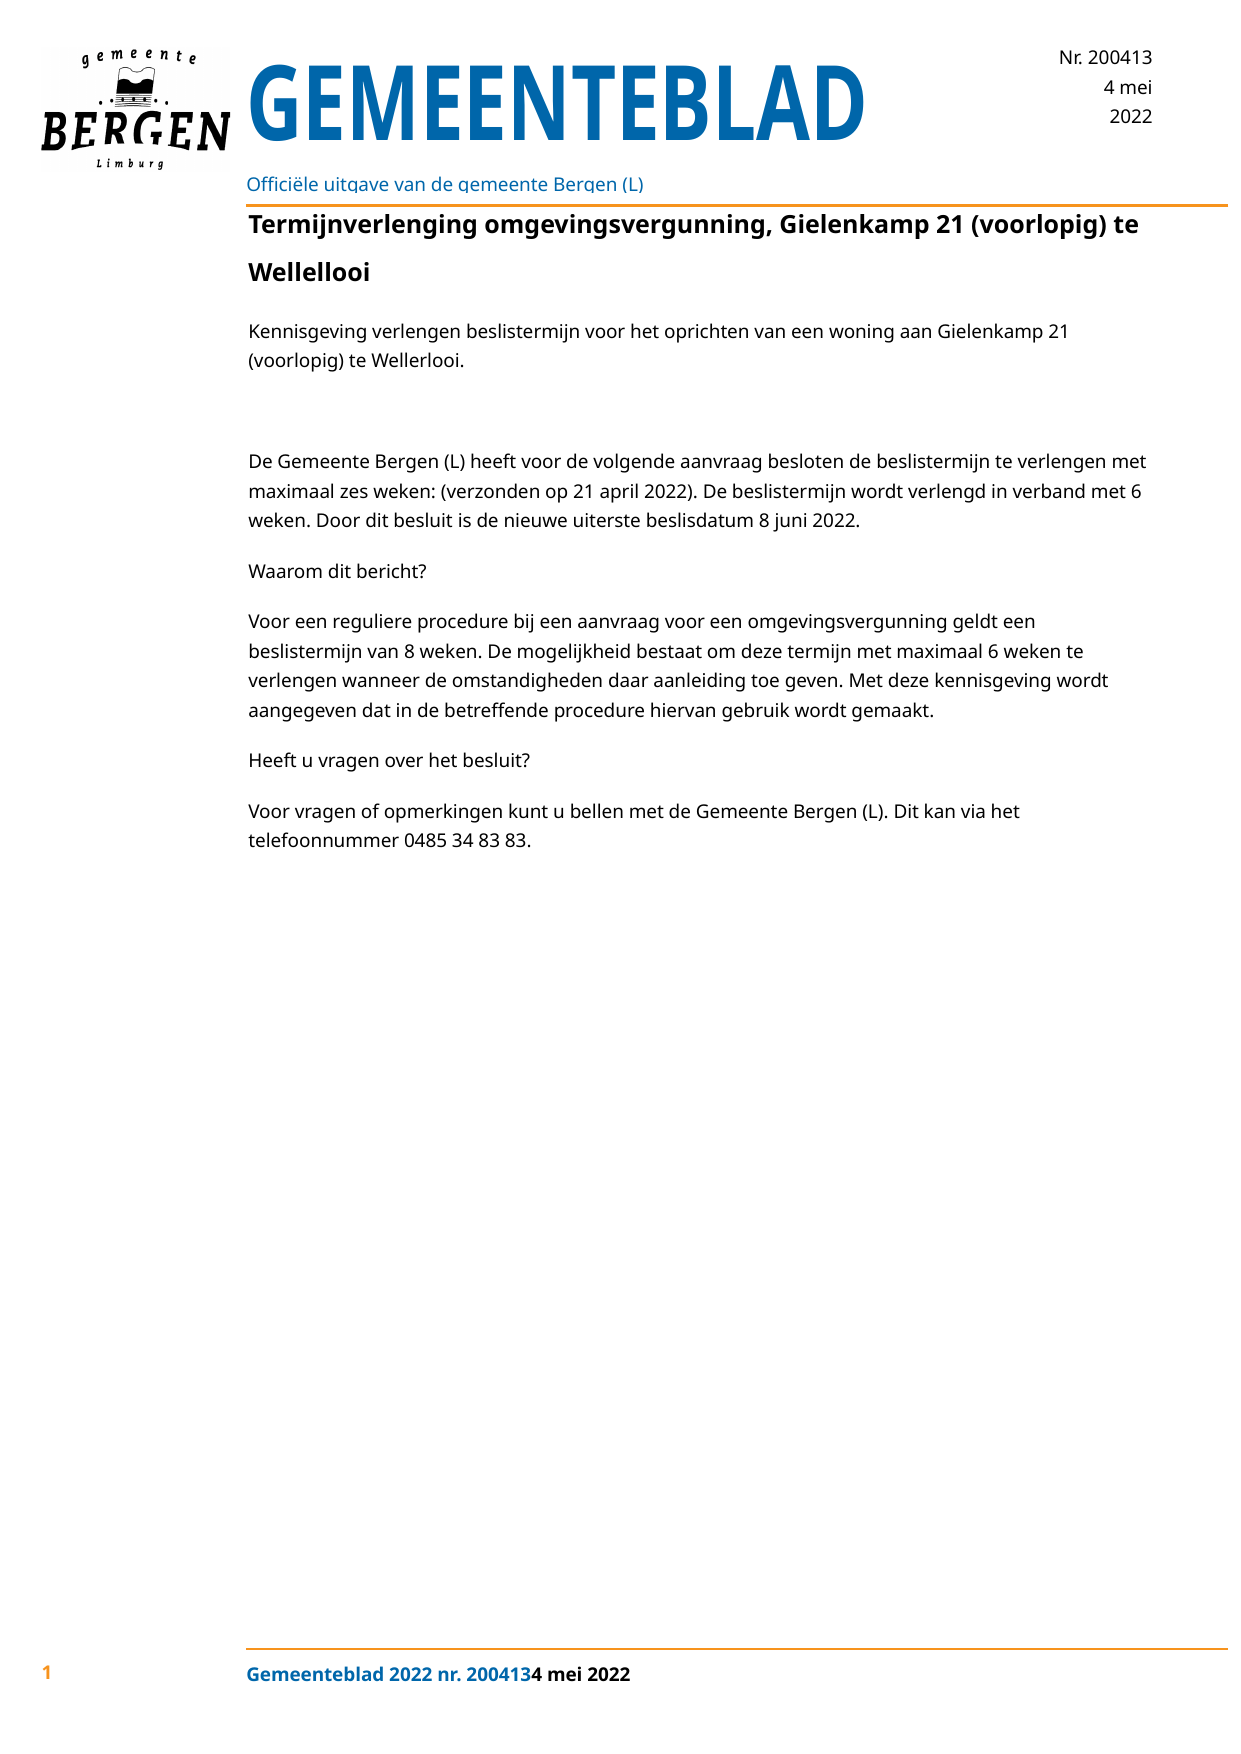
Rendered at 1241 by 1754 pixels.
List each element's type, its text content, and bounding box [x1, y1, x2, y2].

text Voor vragen of opmerkingen kunt u bellen met de Gemeente Bergen (L). Dit kan via het telefoonnummer 0485 34 83 83. [248, 798, 1152, 853]
text De Gemeente Bergen (L) heeft voor de volgende aanvraag besloten de beslistermijn te verlengen met maximaal zes weken: (verzonden op 21 april 2022). De beslistermijn wordt verlengd in verband met 6 weken. Door dit besluit is de nieuwe uiterste beslisdatum 8 juni 2022. [248, 448, 1152, 533]
text Kennisgeving verlengen beslistermijn voor het oprichten van een woning aan Gielenkamp 21 (voorlopig) te Wellerlooi. [248, 318, 1152, 373]
text Heeft u vragen over het besluit? [248, 747, 1152, 773]
text Voor een reguliere procedure bij een aanvraag voor een omgevingsvergunning geldt een beslistermijn van 8 weken. De mogelijkheid bestaat om deze termijn met maximaal 6 weken te verlengen wanneer de omstandigheden daar aanleiding toe geven. Met deze kennisgeving wordt aangegeven dat in de betreffende procedure hiervan gebruik wordt gemaakt. [248, 608, 1152, 723]
text Termijnverlenging omgevingsvergunning, Gielenkamp 21 (voorlopig) te Wellellooi [248, 207, 1152, 288]
picture [41, 47, 231, 172]
text Waarom dit bericht? [248, 558, 1152, 584]
